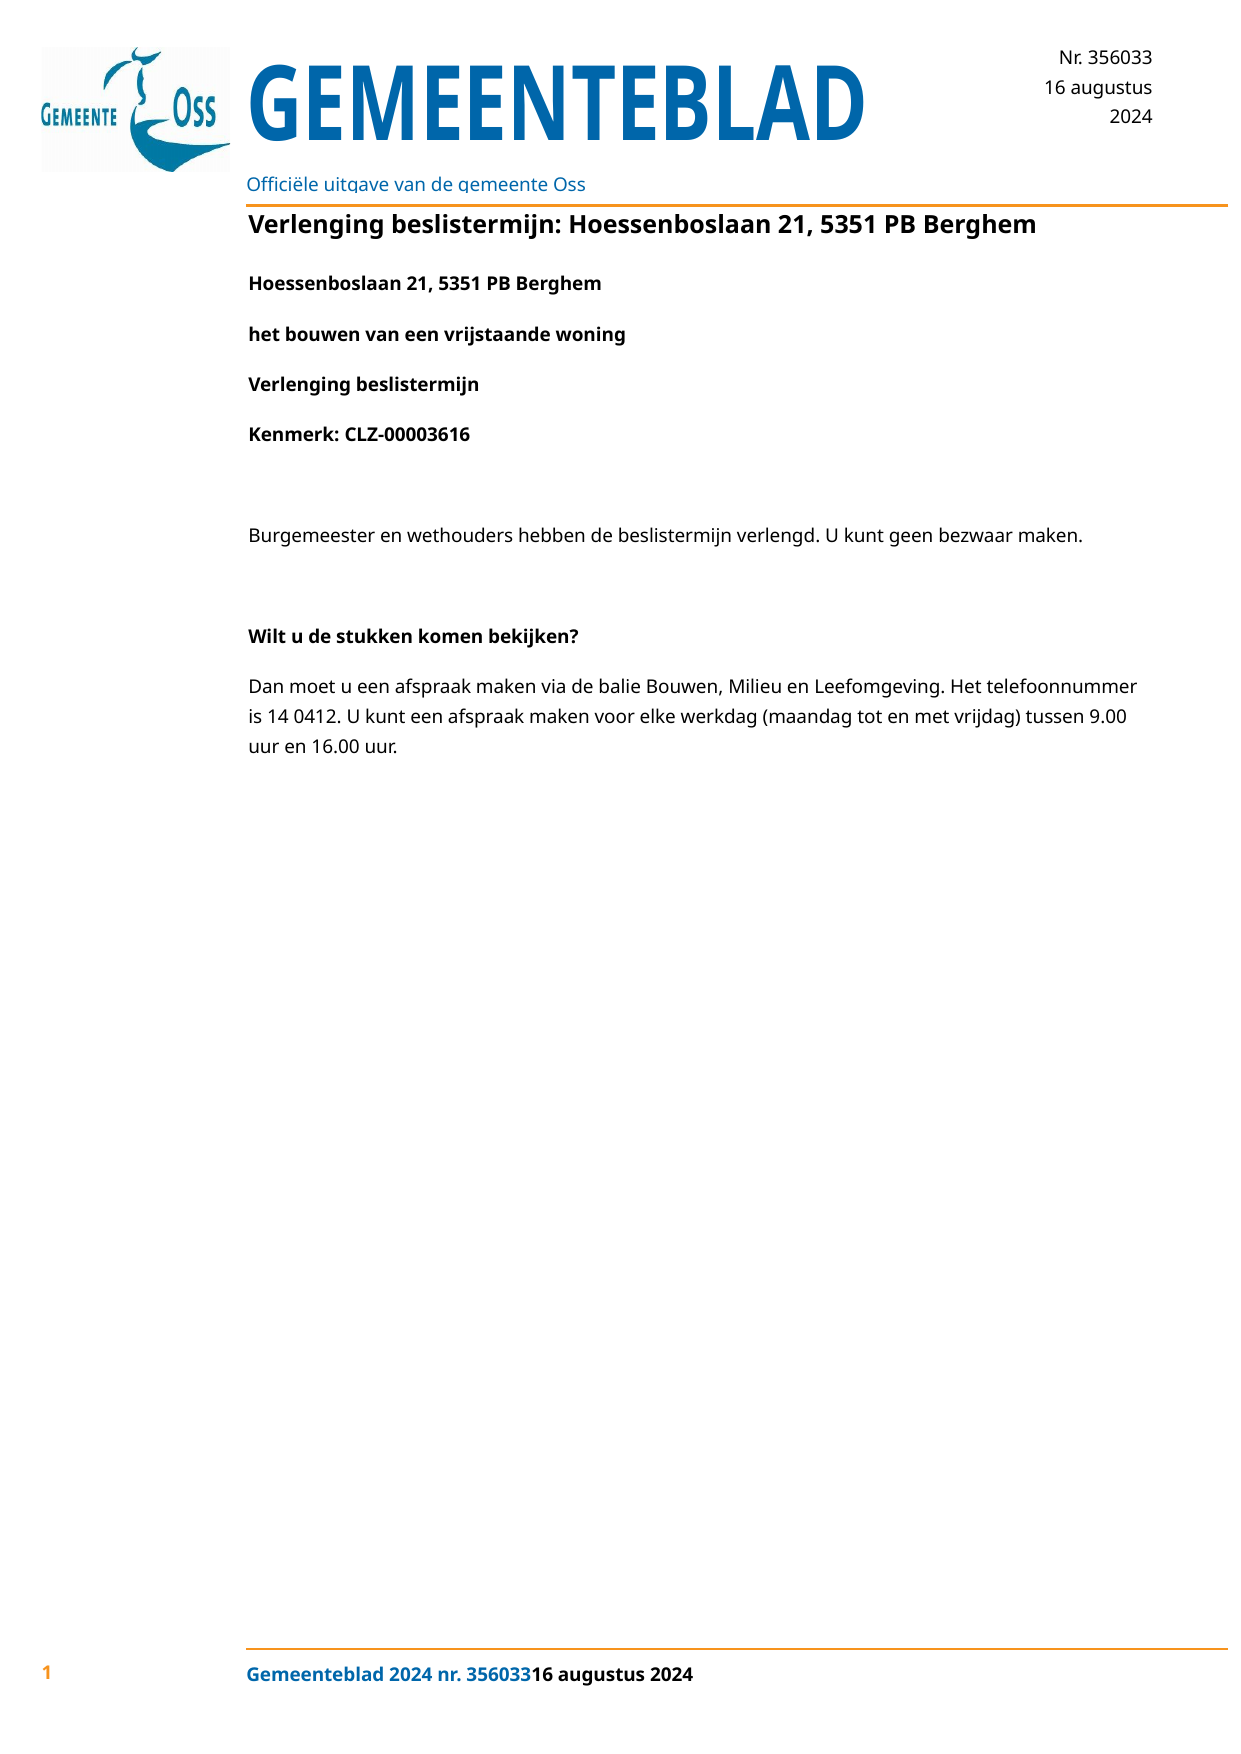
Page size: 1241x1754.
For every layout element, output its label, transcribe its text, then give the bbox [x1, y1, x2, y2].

picture [41, 47, 231, 172]
text Burgemeester en wethouders hebben de beslistermijn verlengd. U kunt geen bezwaar maken. [248, 522, 1152, 548]
text Kenmerk: CLZ-00003616 [248, 422, 1152, 447]
text Verlenging beslistermijn: Hoessenboslaan 21, 5351 PB Berghem [248, 207, 1152, 241]
text Verlenging beslistermijn [248, 371, 1152, 397]
text Hoessenboslaan 21, 5351 PB Berghem [248, 270, 1152, 296]
text het bouwen van een vrijstaande woning [248, 321, 1152, 346]
text Dan moet u een afspraak maken via de balie Bouwen, Milieu en Leefomgeving. Het telefoonnummer is 14 0412. U kunt een afspraak maken voor elke werkdag (maandag tot en met vrijdag) tussen 9.00 uur en 16.00 uur. [248, 674, 1152, 758]
text Wilt u de stukken komen bekijken? [248, 623, 1152, 649]
